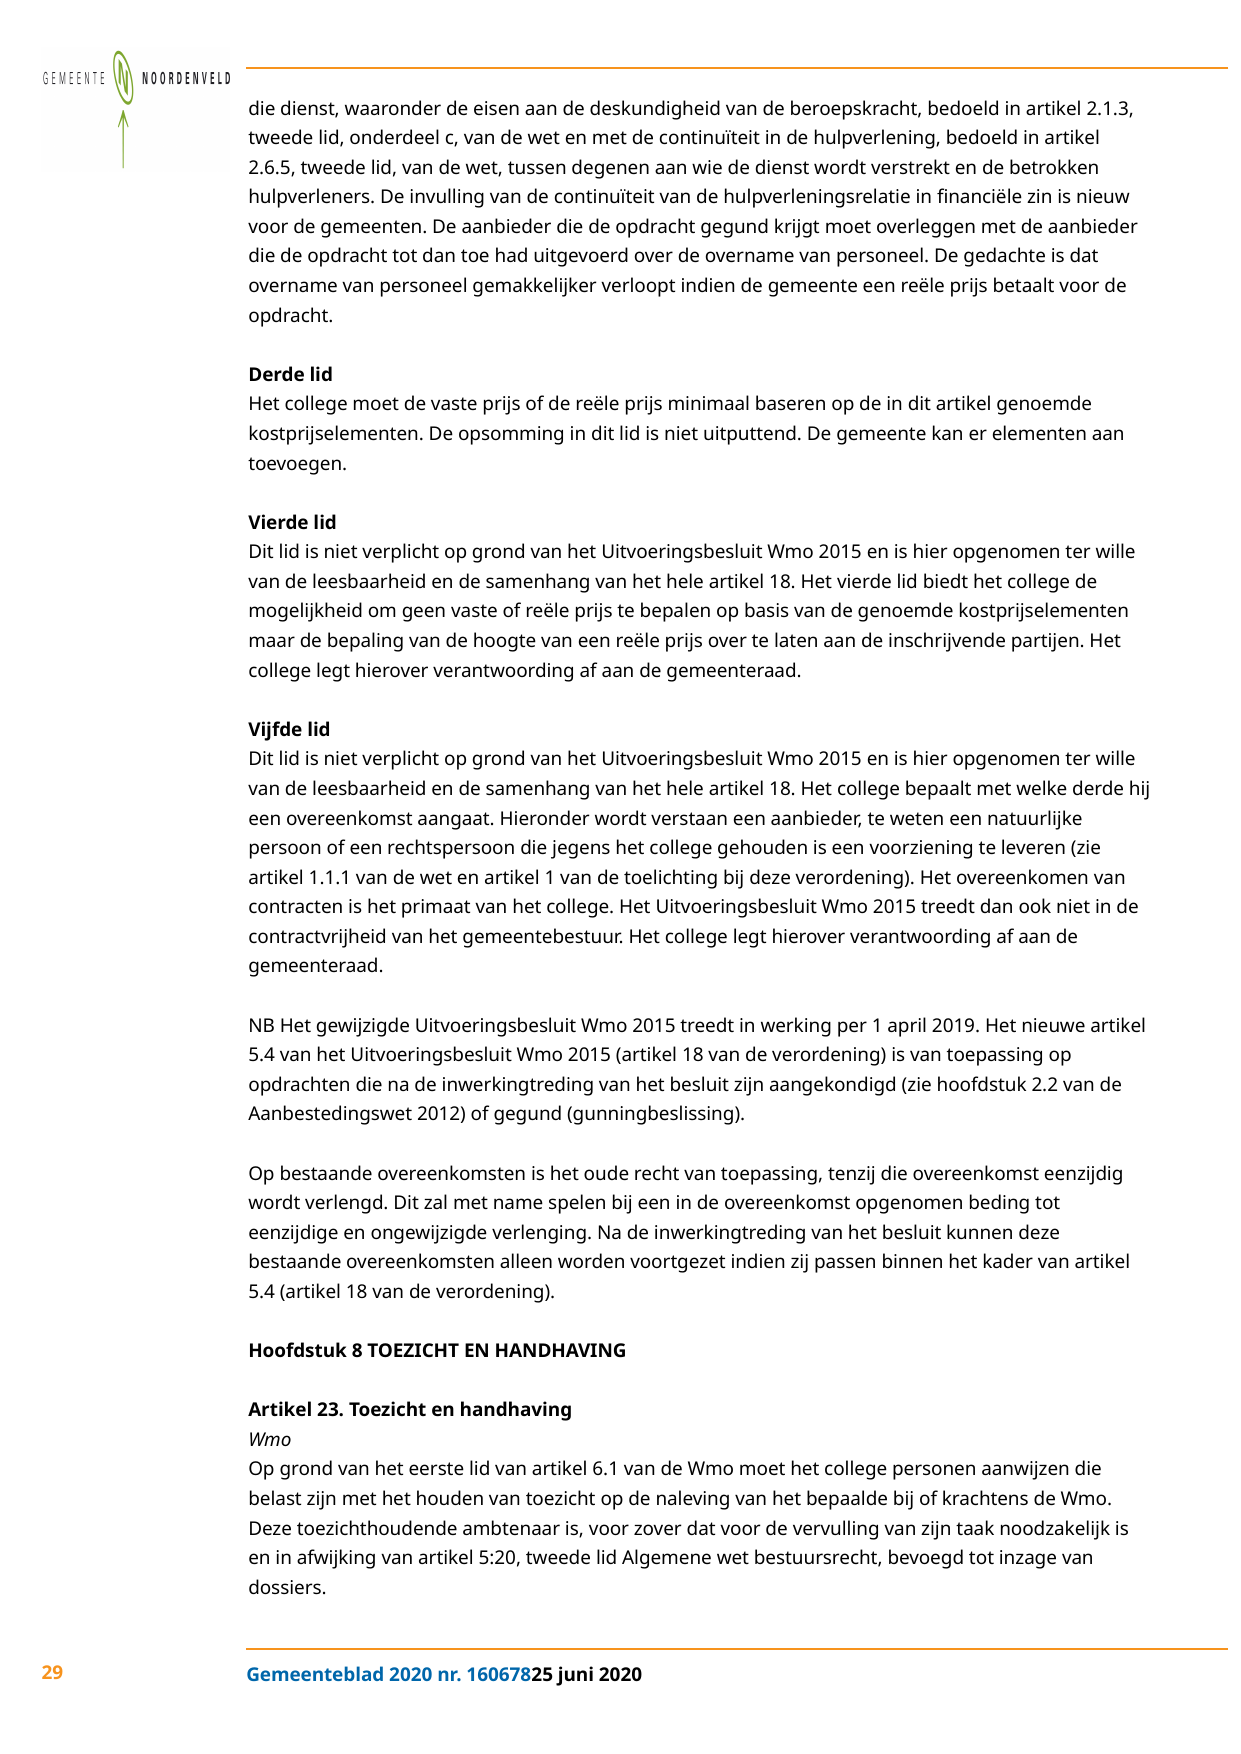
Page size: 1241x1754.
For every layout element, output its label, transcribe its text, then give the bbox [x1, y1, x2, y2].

text Op grond van het eerste lid van artikel 6.1 van de Wmo moet het college personen aanwijzen die belast zijn met het houden van toezicht op de naleving van het bepaalde bij of krachtens de Wmo. Deze toezichthoudende ambtenaar is, voor zover dat voor de vervulling van zijn taak noodzakelijk is en in afwijking van artikel 5:20, tweede lid Algemene wet bestuursrecht, bevoegd tot inzage van dossiers. [248, 1456, 1152, 1600]
text NB Het gewijzigde Uitvoeringsbesluit Wmo 2015 treedt in werking per 1 april 2019. Het nieuwe artikel 5.4 van het Uitvoeringsbesluit Wmo 2015 (artikel 18 van de verordening) is van toepassing op opdrachten die na de inwerkingtreding van het besluit zijn aangekondigd (zie hoofdstuk 2.2 van de Aanbestedingswet 2012) of gegund (gunningbeslissing). [248, 1012, 1152, 1126]
text Derde lid [248, 361, 1152, 387]
text die dienst, waaronder de eisen aan de deskundigheid van de beroepskracht, bedoeld in artikel 2.1.3, tweede lid, onderdeel c, van de wet en met de continuïteit in de hulpverlening, bedoeld in artikel 2.6.5, tweede lid, van de wet, tussen degenen aan wie de dienst wordt verstrekt en de betrokken hulpverleners. De invulling van de continuïteit van de hulpverleningsrelatie in financiële zin is nieuw voor de gemeenten. De aanbieder die de opdracht gegund krijgt moet overleggen met de aanbieder die de opdracht tot dan toe had uitgevoerd over de overname van personeel. De gedachte is dat overname van personeel gemakkelijker verloopt indien de gemeente een reële prijs betaalt voor de opdracht. [248, 95, 1152, 328]
text Dit lid is niet verplicht op grond van het Uitvoeringsbesluit Wmo 2015 en is hier opgenomen ter wille van de leesbaarheid en de samenhang van het hele artikel 18. Het college bepaalt met welke derde hij een overeenkomst aangaat. Hieronder wordt verstaan een aanbieder, te weten een natuurlijke persoon of een rechtspersoon die jegens het college gehouden is een voorziening te leveren (zie artikel 1.1.1 van de wet en artikel 1 van de toelichting bij deze verordening). Het overeenkomen van contracten is het primaat van het college. Het Uitvoeringsbesluit Wmo 2015 treedt dan ook niet in de contractvrijheid van het gemeentebestuur. Het college legt hierover verantwoording af aan de gemeenteraad. [248, 746, 1152, 978]
text Op bestaande overeenkomsten is het oude recht van toepassing, tenzij die overeenkomst eenzijdig wordt verlengd. Dit zal met name spelen bij een in de overeenkomst opgenomen beding tot eenzijdige en ongewijzigde verlenging. Na de inwerkingtreding van het besluit kunnen deze bestaande overeenkomsten alleen worden voortgezet indien zij passen binnen het kader van artikel 5.4 (artikel 18 van de verordening). [248, 1160, 1152, 1304]
text Vijfde lid [248, 716, 1152, 742]
text Hoofdstuk 8 TOEZICHT EN HANDHAVING [248, 1337, 1152, 1363]
text Dit lid is niet verplicht op grond van het Uitvoeringsbesluit Wmo 2015 en is hier opgenomen ter wille van de leesbaarheid en de samenhang van het hele artikel 18. Het vierde lid biedt het college de mogelijkheid om geen vaste of reële prijs te bepalen op basis van de genoemde kostprijselementen maar de bepaling van de hoogte van een reële prijs over te laten aan de inschrijvende partijen. Het college legt hierover verantwoording af aan de gemeenteraad. [248, 538, 1152, 683]
text Het college moet de vaste prijs of de reële prijs minimaal baseren op de in dit artikel genoemde kostprijselementen. De opsomming in dit lid is niet uitputtend. De gemeente kan er elementen aan toevoegen. [248, 391, 1152, 476]
text Vierde lid [248, 509, 1152, 535]
text Artikel 23. Toezicht en handhaving [248, 1396, 1152, 1422]
picture [41, 47, 231, 172]
text Wmo [248, 1426, 1152, 1452]
